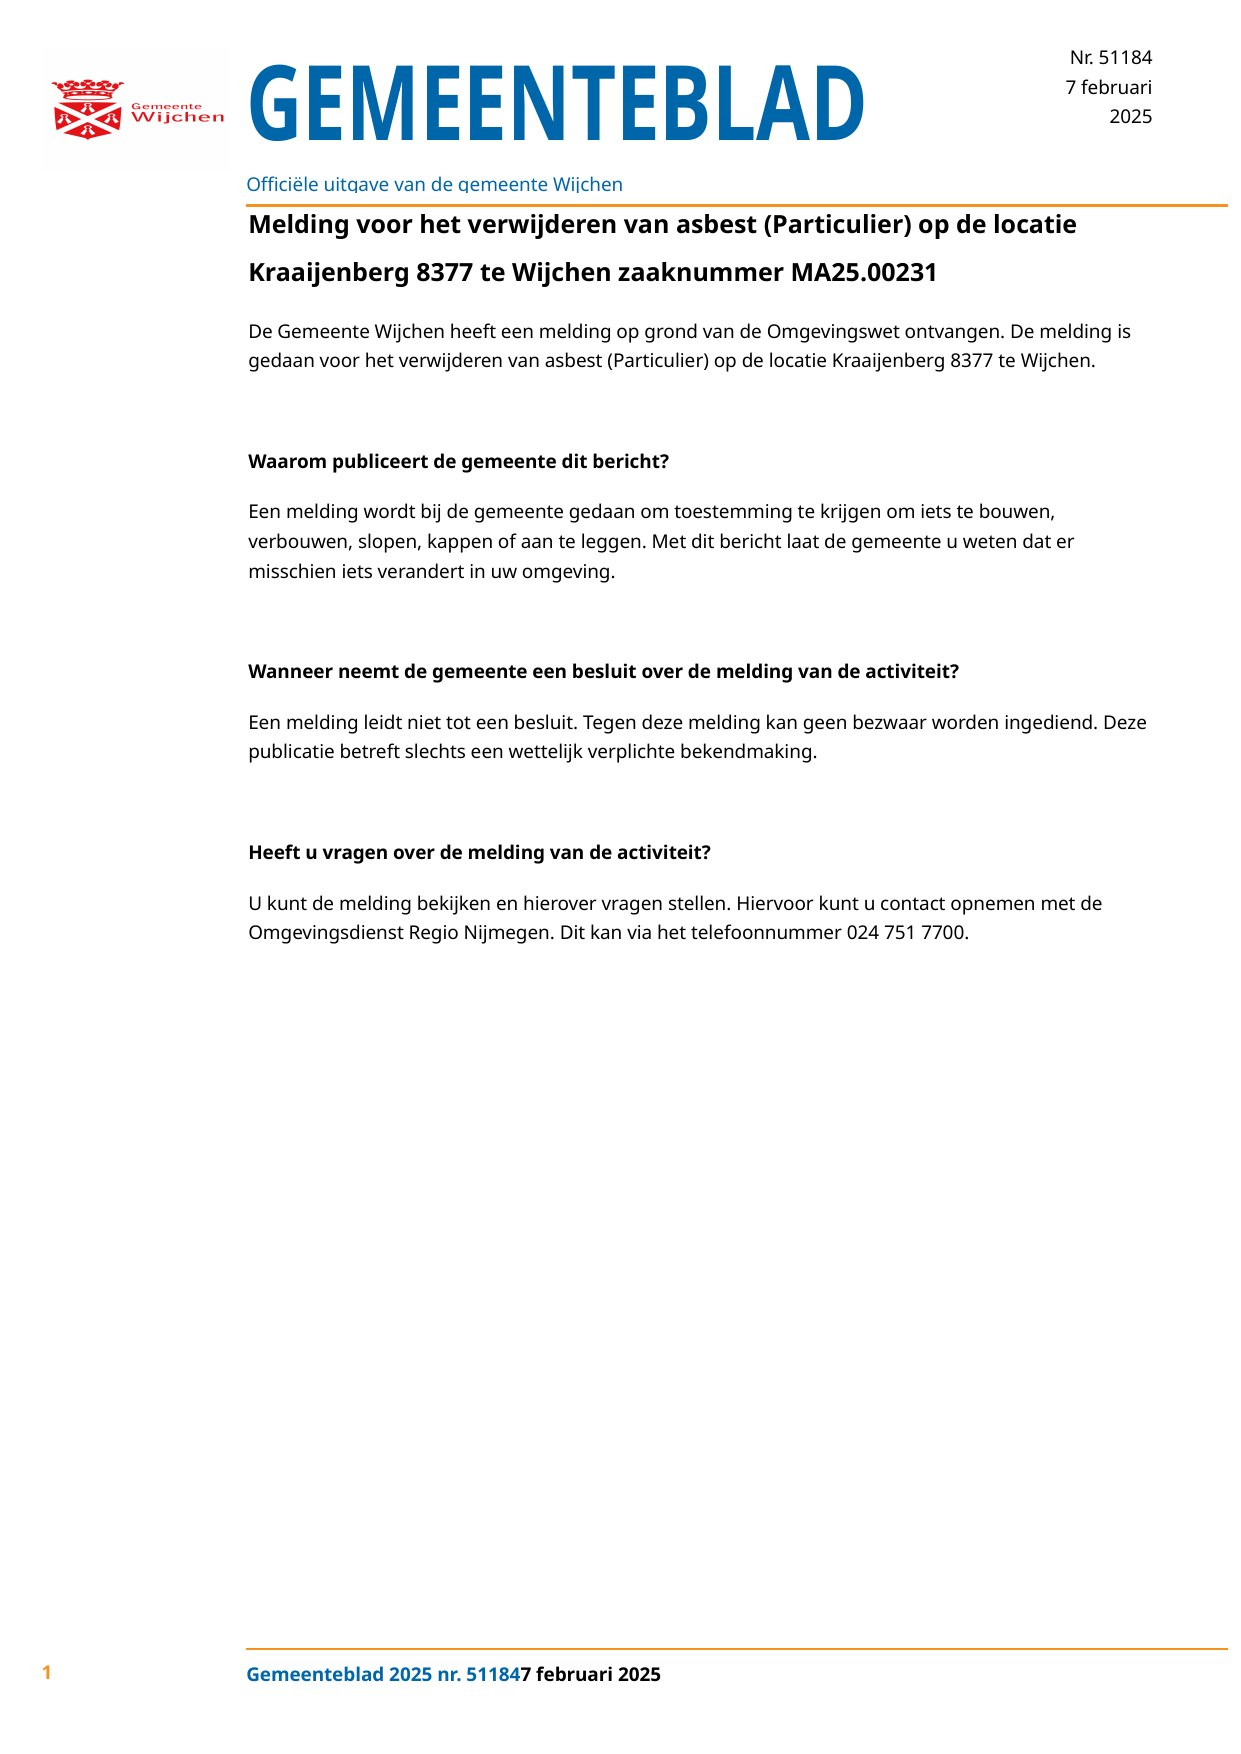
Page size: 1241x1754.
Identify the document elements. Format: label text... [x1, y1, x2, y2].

text Een melding wordt bij de gemeente gedaan om toestemming te krijgen om iets te bouwen, verbouwen, slopen, kappen of aan te leggen. Met dit bericht laat de gemeente u weten dat er misschien iets verandert in uw omgeving. [248, 499, 1152, 584]
text Waarom publiceert de gemeente dit bericht? [248, 448, 1152, 474]
text Melding voor het verwijderen van asbest (Particulier) op de locatie Kraaijenberg 8377 te Wijchen zaaknummer MA25.00231 [248, 207, 1152, 288]
text Wanneer neemt de gemeente een besluit over de melding van de activiteit? [248, 659, 1152, 684]
text Heeft u vragen over de melding van de activiteit? [248, 839, 1152, 865]
picture [41, 47, 231, 172]
text De Gemeente Wijchen heeft een melding op grond van de Omgevingswet ontvangen. De melding is gedaan voor het verwijderen van asbest (Particulier) op de locatie Kraaijenberg 8377 te Wijchen. [248, 318, 1152, 373]
text U kunt de melding bekijken en hierover vragen stellen. Hiervoor kunt u contact opnemen met de Omgevingsdienst Regio Nijmegen. Dit kan via het telefoonnummer 024 751 7700. [248, 890, 1152, 945]
text Een melding leidt niet tot een besluit. Tegen deze melding kan geen bezwaar worden ingediend. Deze publicatie betreft slechts een wettelijk verplichte bekendmaking. [248, 709, 1152, 764]
